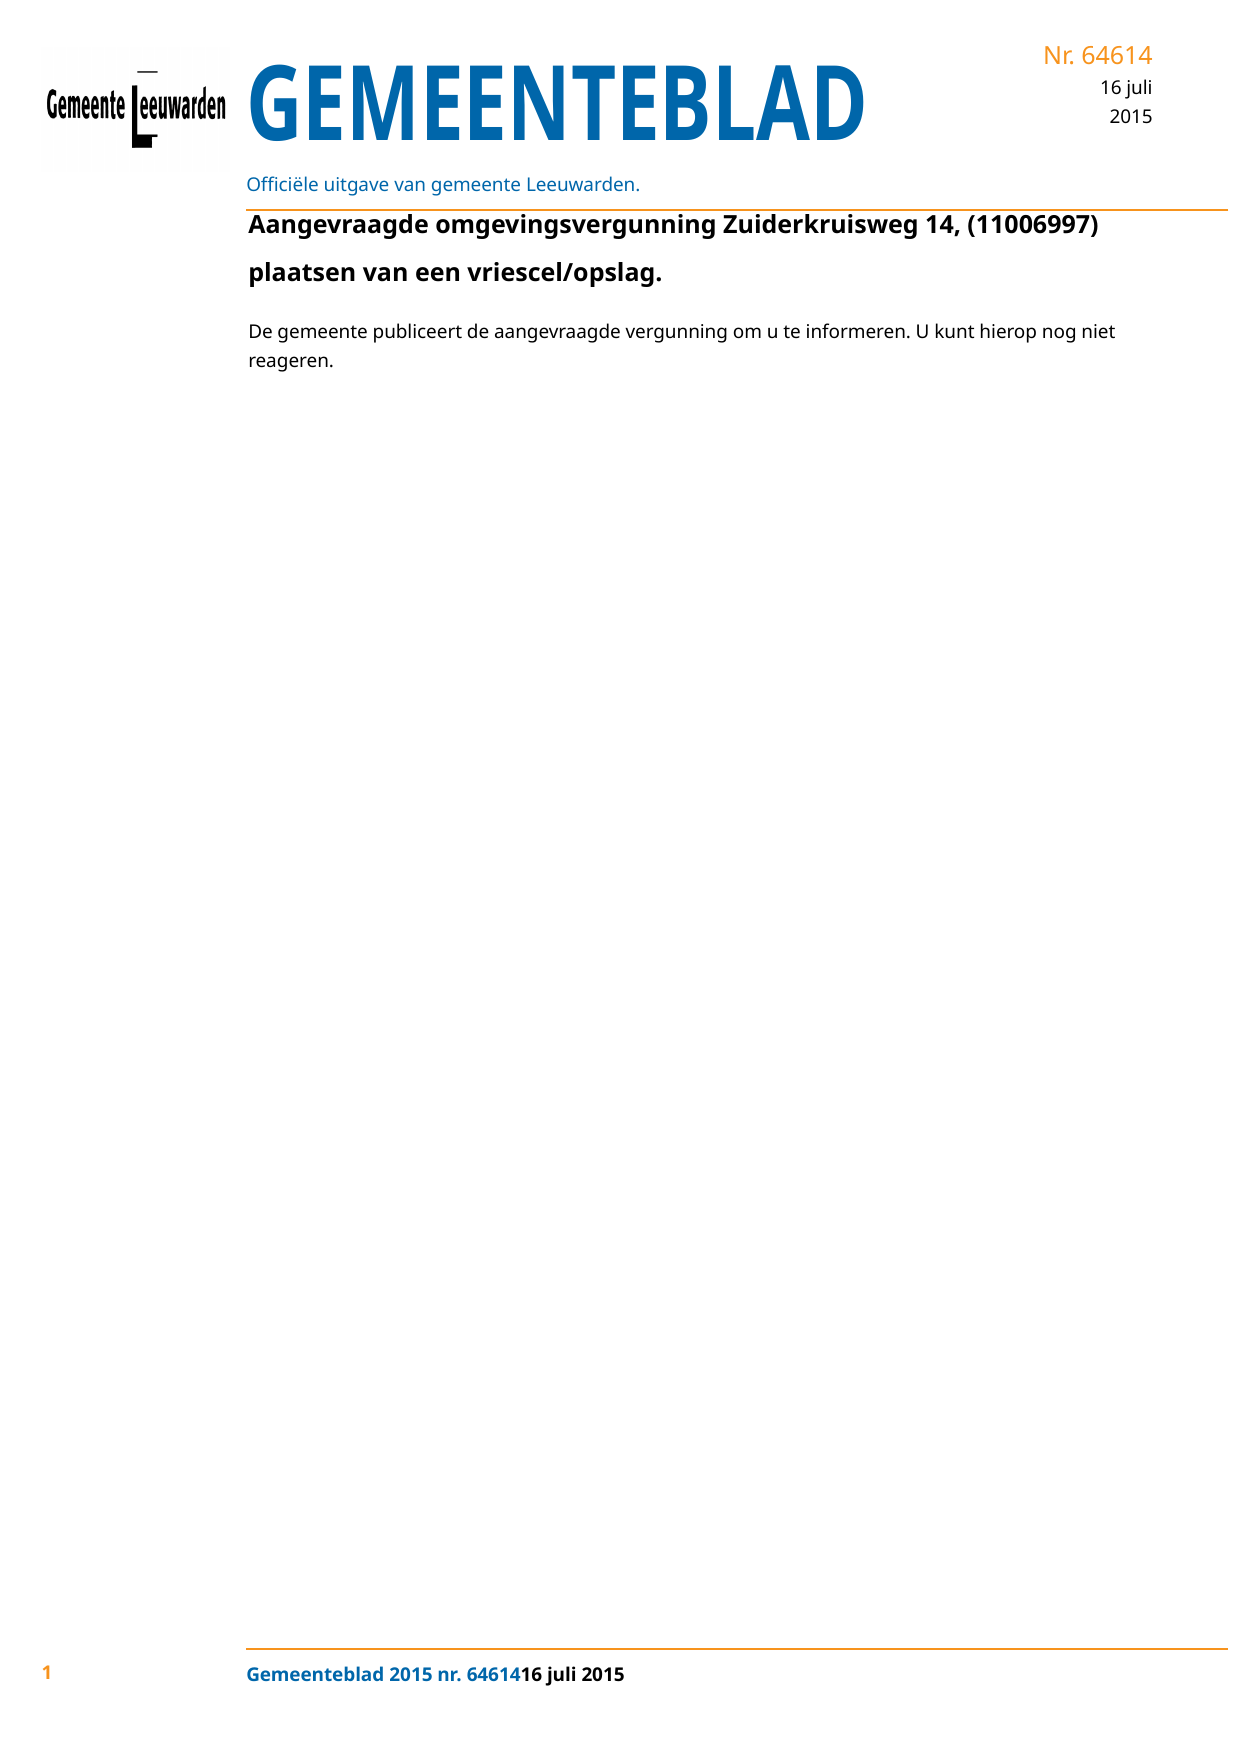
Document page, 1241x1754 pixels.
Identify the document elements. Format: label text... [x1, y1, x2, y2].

text Aangevraagde omgevingsvergunning Zuiderkruisweg 14, (11006997) plaatsen van een vriescel/opslag. [248, 211, 1152, 288]
picture [41, 47, 231, 172]
text De gemeente publiceert de aangevraagde vergunning om u te informeren. U kunt hierop nog niet reageren. [248, 318, 1152, 373]
